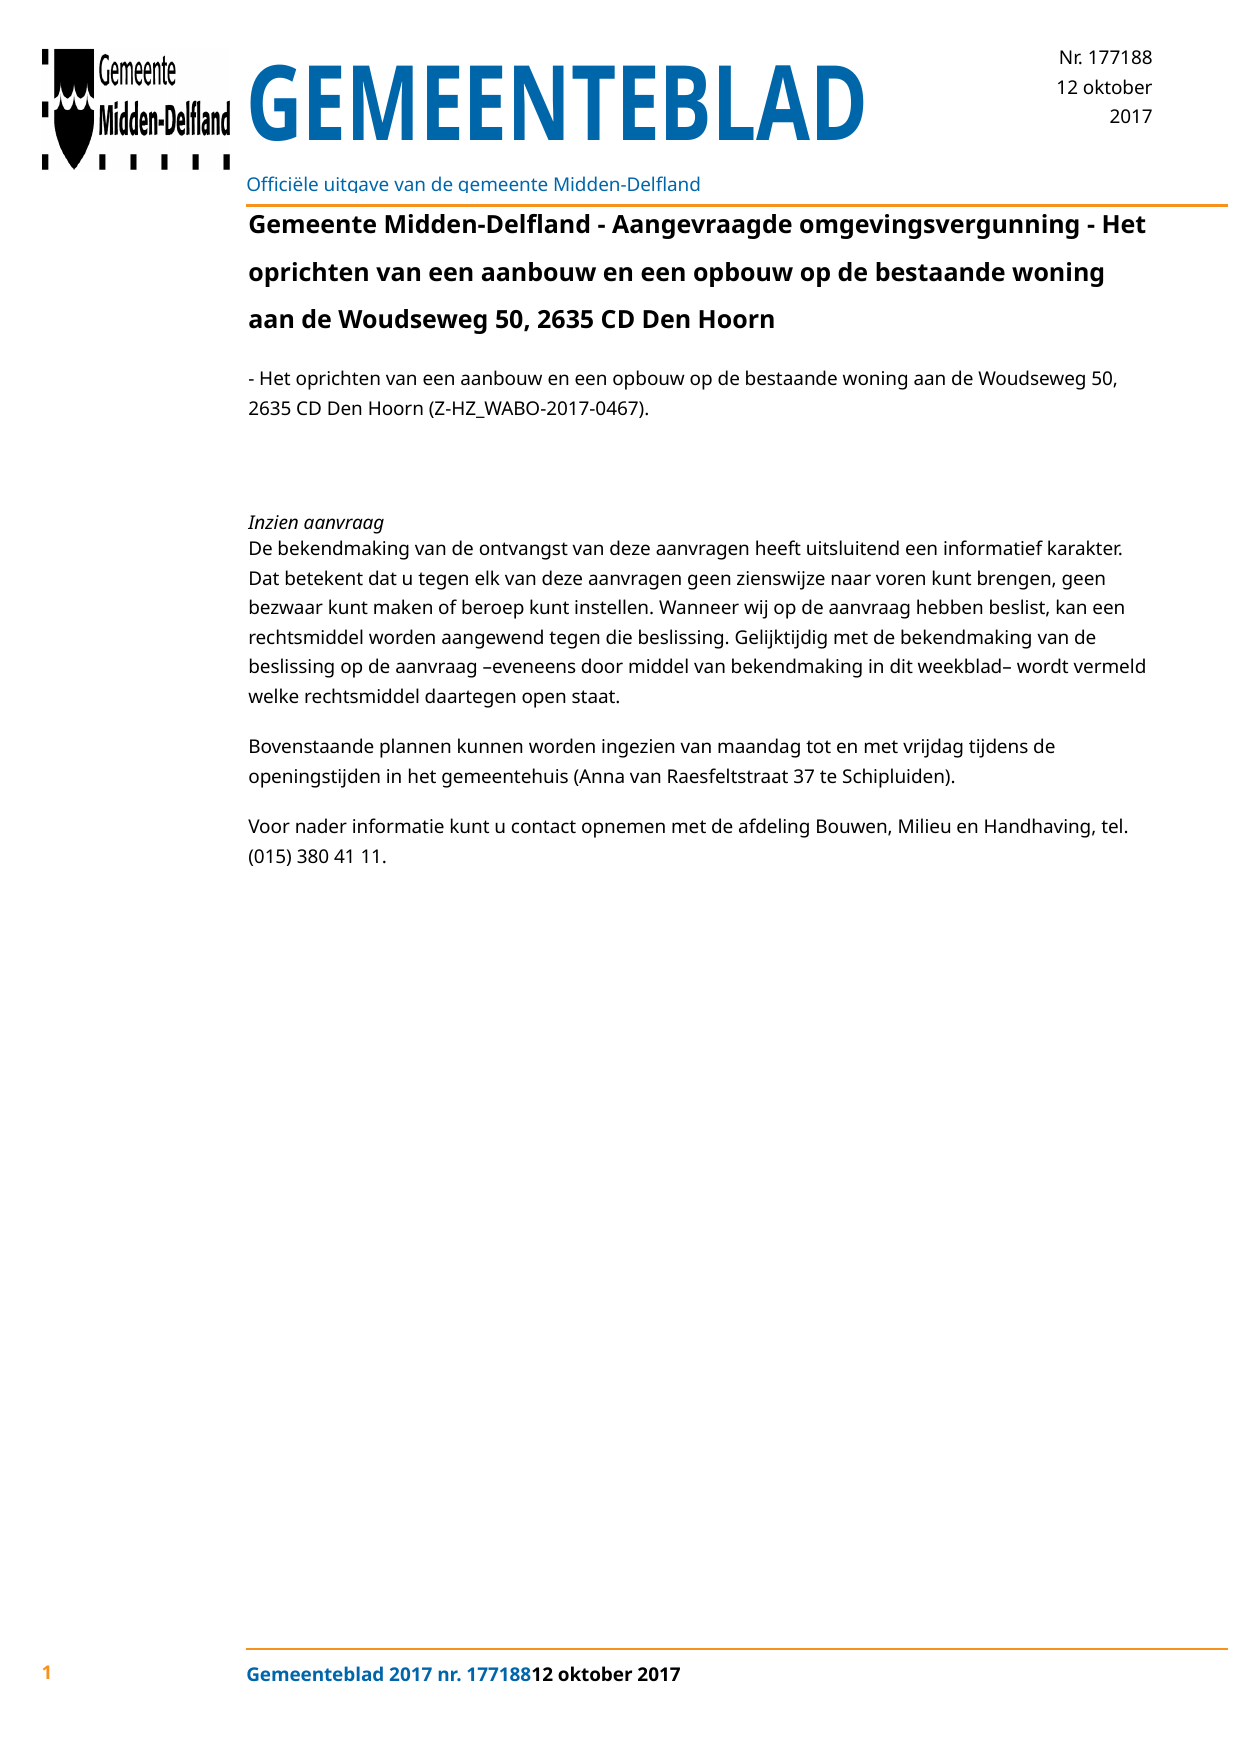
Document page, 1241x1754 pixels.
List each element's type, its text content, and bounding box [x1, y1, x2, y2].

text - Het oprichten van een aanbouw en een opbouw op de bestaande woning aan de Woudseweg 50, 2635 CD Den Hoorn (Z-HZ_WABO-2017-0467). [248, 366, 1152, 421]
picture [41, 47, 231, 172]
text Bovenstaande plannen kunnen worden ingezien van maandag tot en met vrijdag tijdens de openingstijden in het gemeentehuis (Anna van Raesfeltstraat 37 te Schipluiden). [248, 733, 1152, 789]
text Voor nader informatie kunt u contact opnemen met de afdeling Bouwen, Milieu en Handhaving, tel. (015) 380 41 11. [248, 813, 1152, 869]
text Gemeente Midden-Delfland - Aangevraagde omgevingsvergunning - Het oprichten van een aanbouw en een opbouw op de bestaande woning aan de Woudseweg 50, 2635 CD Den Hoorn [248, 207, 1152, 336]
text Inzien aanvraag [248, 509, 1152, 535]
text De bekendmaking van de ontvangst van deze aanvragen heeft uitsluitend een informatief karakter. Dat betekent dat u tegen elk van deze aanvragen geen zienswijze naar voren kunt brengen, geen bezwaar kunt maken of beroep kunt instellen. Wanneer wij op de aanvraag hebben beslist, kan een rechtsmiddel worden aangewend tegen die beslissing. Gelijktijdig met de bekendmaking van de beslissing op de aanvraag –eveneens door middel van bekendmaking in dit weekblad– wordt vermeld welke rechtsmiddel daartegen open staat. [248, 535, 1152, 709]
